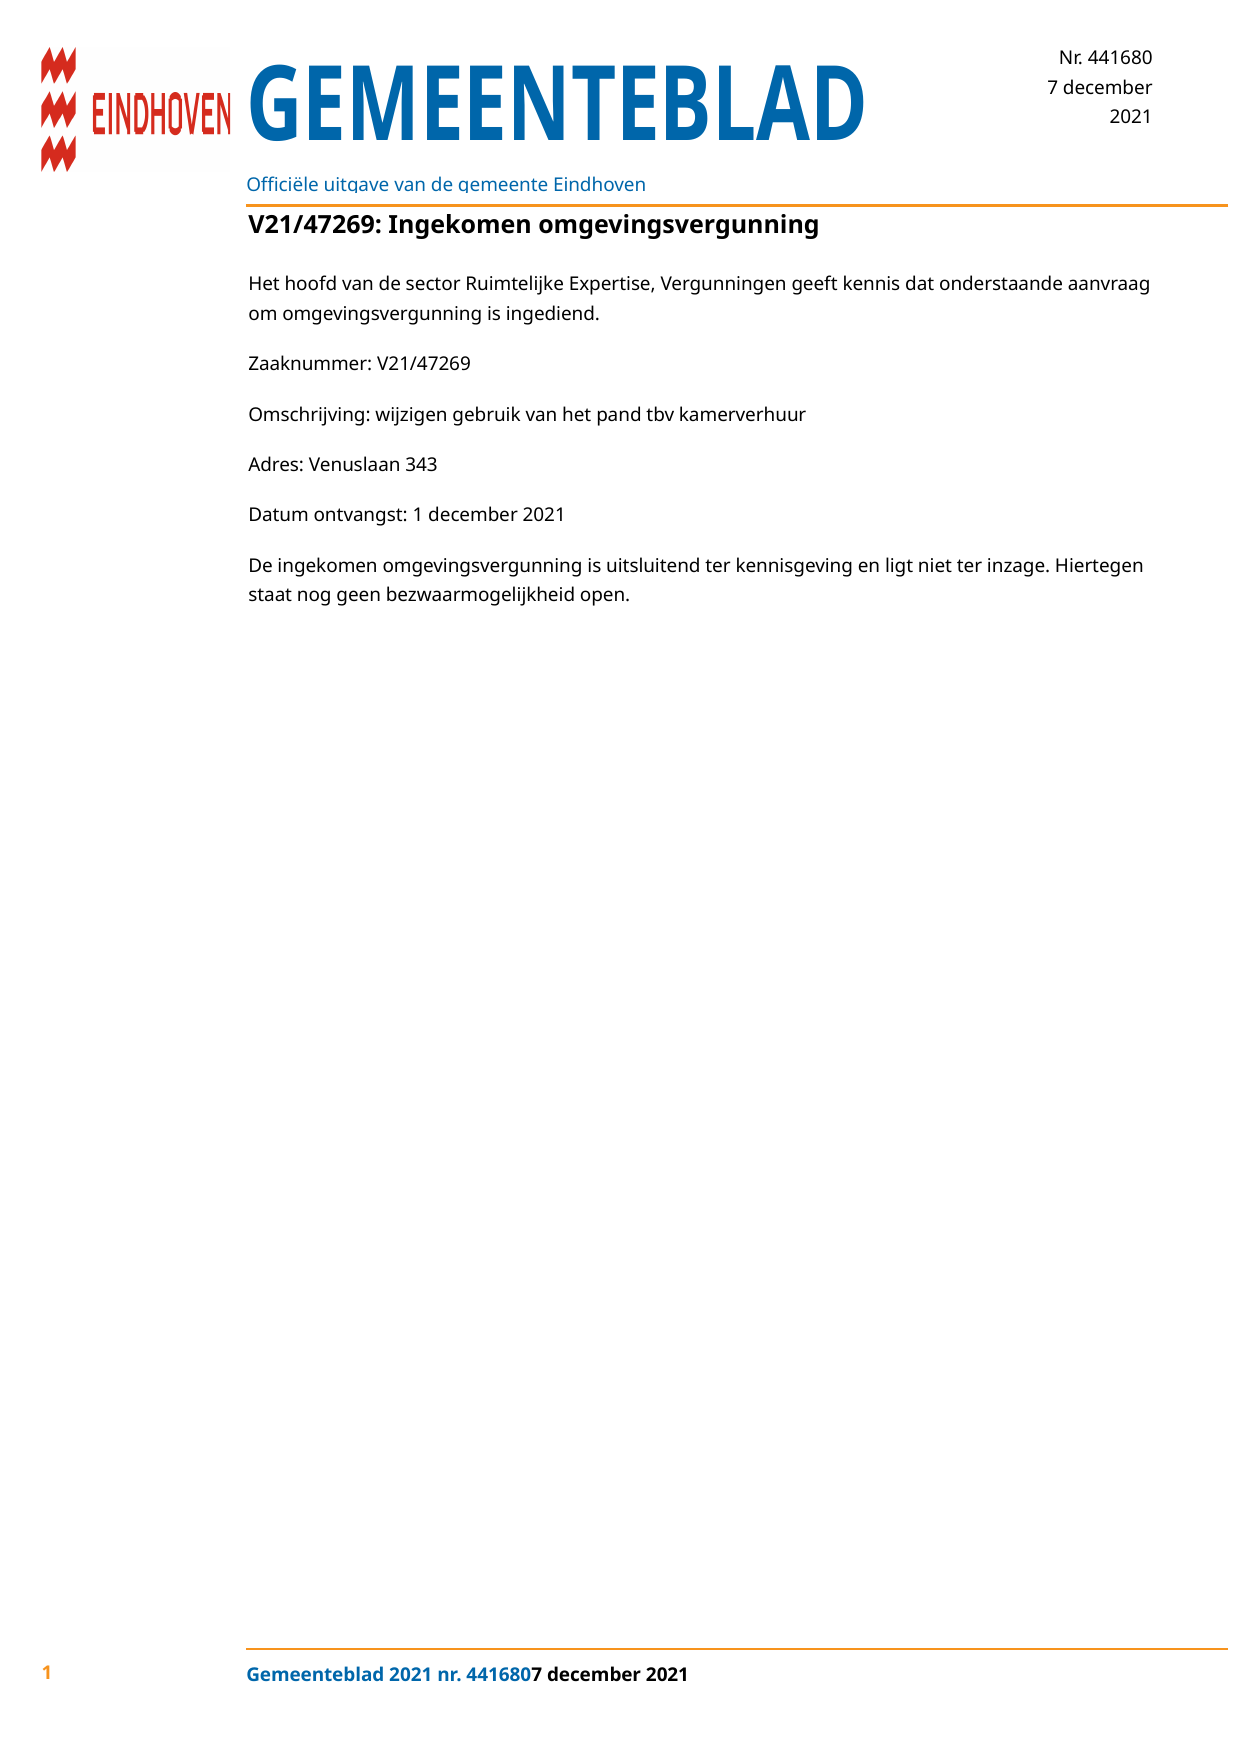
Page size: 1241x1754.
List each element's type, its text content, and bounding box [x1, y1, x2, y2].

text Zaaknummer: V21/47269 [248, 350, 1152, 376]
text Datum ontvangst: 1 december 2021 [248, 502, 1152, 527]
text V21/47269: Ingekomen omgevingsvergunning [248, 207, 1152, 241]
text Het hoofd van de sector Ruimtelijke Expertise, Vergunningen geeft kennis dat onderstaande aanvraag om omgevingsvergunning is ingediend. [248, 270, 1152, 326]
picture [41, 47, 231, 172]
text Adres: Venuslaan 343 [248, 451, 1152, 477]
text De ingekomen omgevingsvergunning is uitsluitend ter kennisgeving en ligt niet ter inzage. Hiertegen staat nog geen bezwaarmogelijkheid open. [248, 552, 1152, 607]
text Omschrijving: wijzigen gebruik van het pand tbv kamerverhuur [248, 401, 1152, 426]
